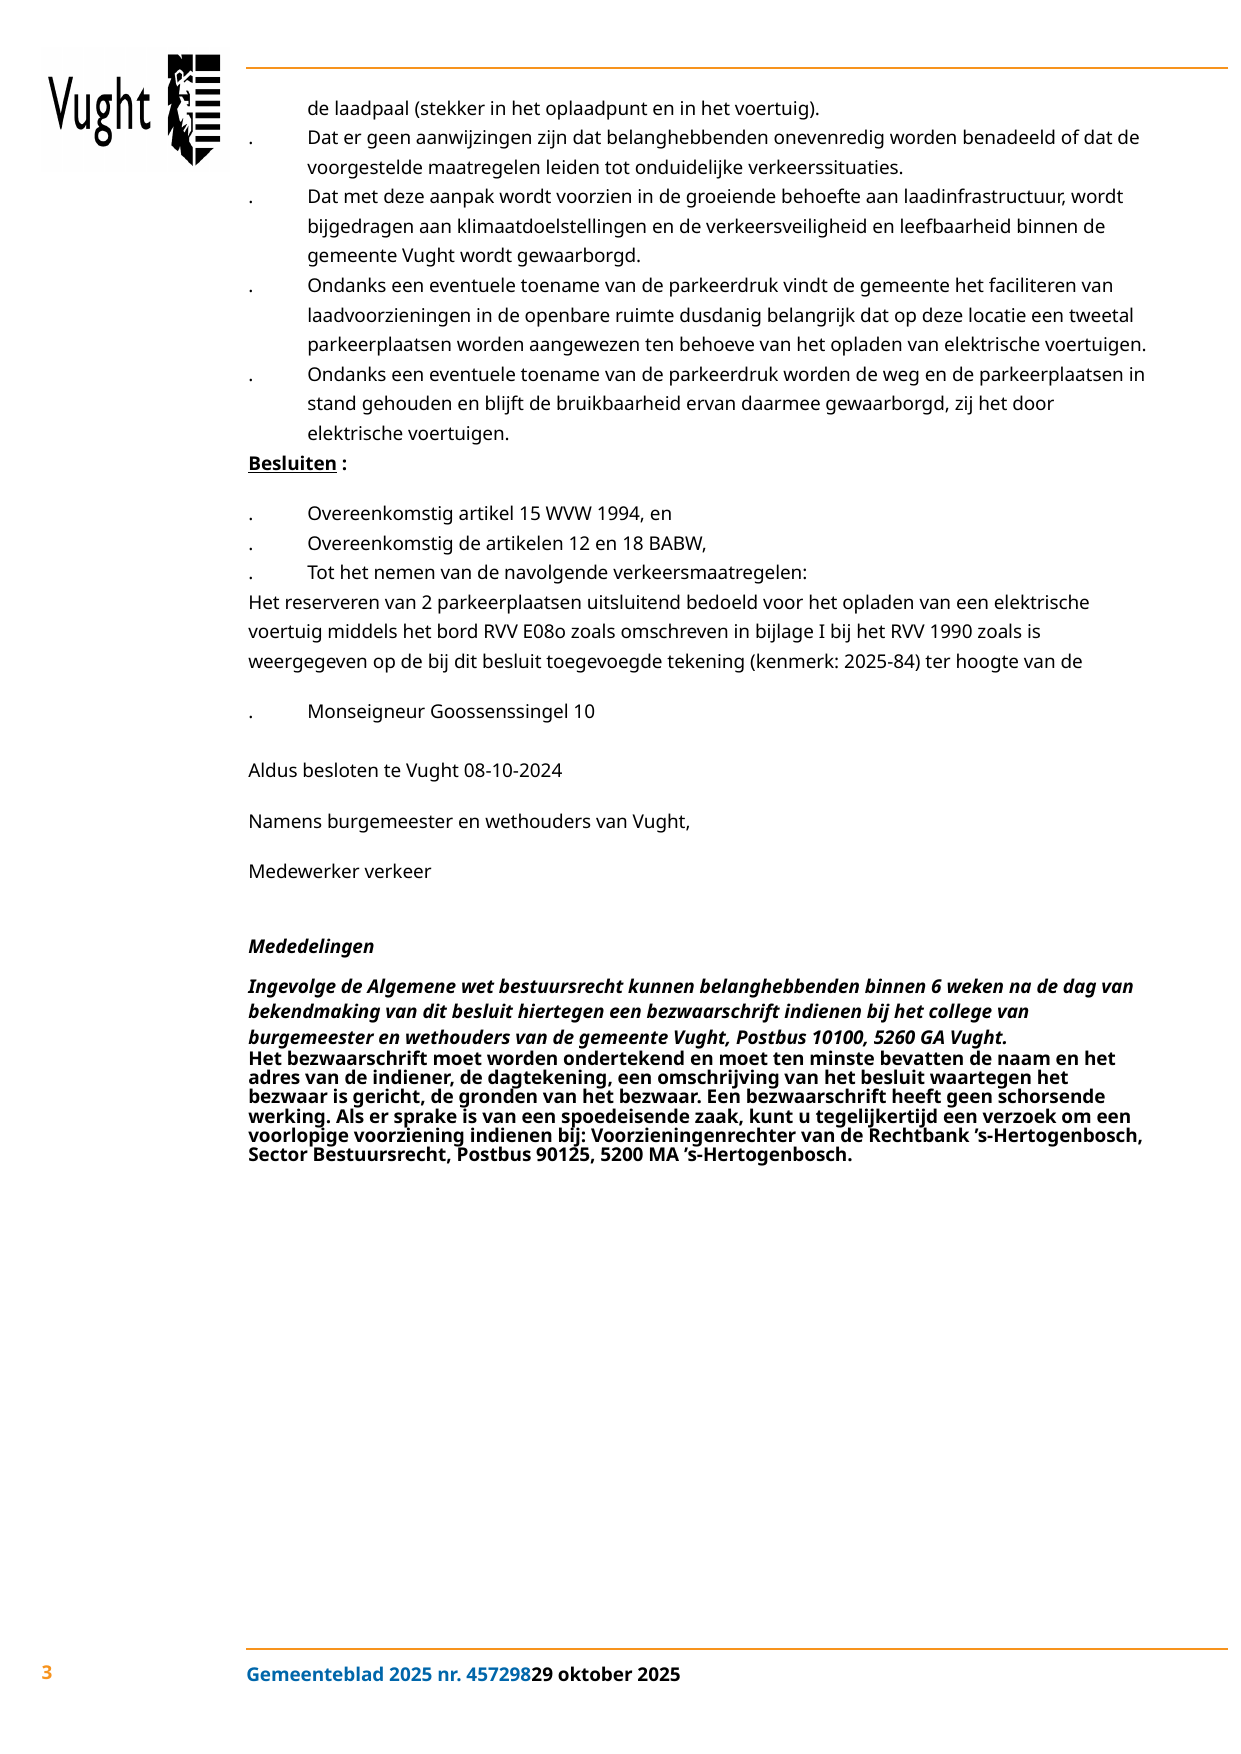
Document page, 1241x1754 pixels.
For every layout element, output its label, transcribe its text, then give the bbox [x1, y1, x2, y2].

text Het reserveren van 2 parkeerplaatsen uitsluitend bedoeld voor het opladen van een elektrische voertuig middels het bord RVV E08o zoals omschreven in bijlage I bij het RVV 1990 zoals is weergegeven op de bij dit besluit toegevoegde tekening (kenmerk: 2025-84) ter hoogte van de [248, 589, 1152, 674]
text Namens burgemeester en wethouders van Vught, [248, 808, 1152, 834]
text Mededelingen [248, 933, 1152, 959]
text Aldus besloten te Vught 08-10-2024 [248, 758, 1152, 783]
list Dat er geen aanwijzingen zijn dat belanghebbenden onevenredig worden benadeeld of dat de voorgestelde maatregelen leiden tot onduidelijke verkeerssituaties. [248, 124, 1152, 180]
list Overeenkomstig de artikelen 12 en 18 BABW, [248, 530, 1152, 556]
list Dat met deze aanpak wordt voorzien in de groeiende behoefte aan laadinfrastructuur, wordt bijgedragen aan klimaatdoelstellingen en de verkeersveiligheid en leefbaarheid binnen de gemeente Vught wordt gewaarborgd. [248, 183, 1152, 268]
list Overeenkomstig artikel 15 WVW 1994, en [248, 500, 1152, 526]
text Ingevolge de Algemene wet bestuursrecht kunnen belanghebbenden binnen 6 weken na de dag van bekendmaking van dit besluit hiertegen een bezwaarschrift indienen bij het college van burgemeester en wethouders van de gemeente Vught, Postbus 10100, 5260 GA Vught. [248, 973, 1152, 1050]
list Ondanks een eventuele toename van de parkeerdruk worden de weg en de parkeerplaatsen in stand gehouden en blijft de bruikbaarheid ervan daarmee gewaarborgd, zij het door elektrische voertuigen. [248, 361, 1152, 446]
picture [41, 47, 231, 172]
text Besluiten : [248, 450, 1152, 476]
text Het bezwaarschrift moet worden ondertekend en moet ten minste bevatten de naam en het adres van de indiener, de dagtekening, een omschrijving van het besluit waartegen het bezwaar is gericht, de gronden van het bezwaar. Een bezwaarschrift heeft geen schorsende werking. Als er sprake is van een spoedeisende zaak, kunt u tegelijkertijd een verzoek om een voorlopige voorziening indienen bij: Voorzieningenrechter van de Rechtbank ’s-Hertogenbosch, Sector Bestuursrecht, Postbus 90125, 5200 MA ’s-Hertogenbosch. [248, 1050, 1152, 1166]
list Ondanks een eventuele toename van de parkeerdruk vindt de gemeente het faciliteren van laadvoorzieningen in de openbare ruimte dusdanig belangrijk dat op deze locatie een tweetal parkeerplaatsen worden aangewezen ten behoeve van het opladen van elektrische voertuigen. [248, 272, 1152, 357]
list Tot het nemen van de navolgende verkeersmaatregelen: [248, 559, 1152, 585]
list Monseigneur Goossenssingel 10 [248, 698, 1152, 724]
list de laadpaal (stekker in het oplaadpunt en in het voertuig). [248, 95, 1152, 121]
text Medewerker verkeer [248, 858, 1152, 884]
